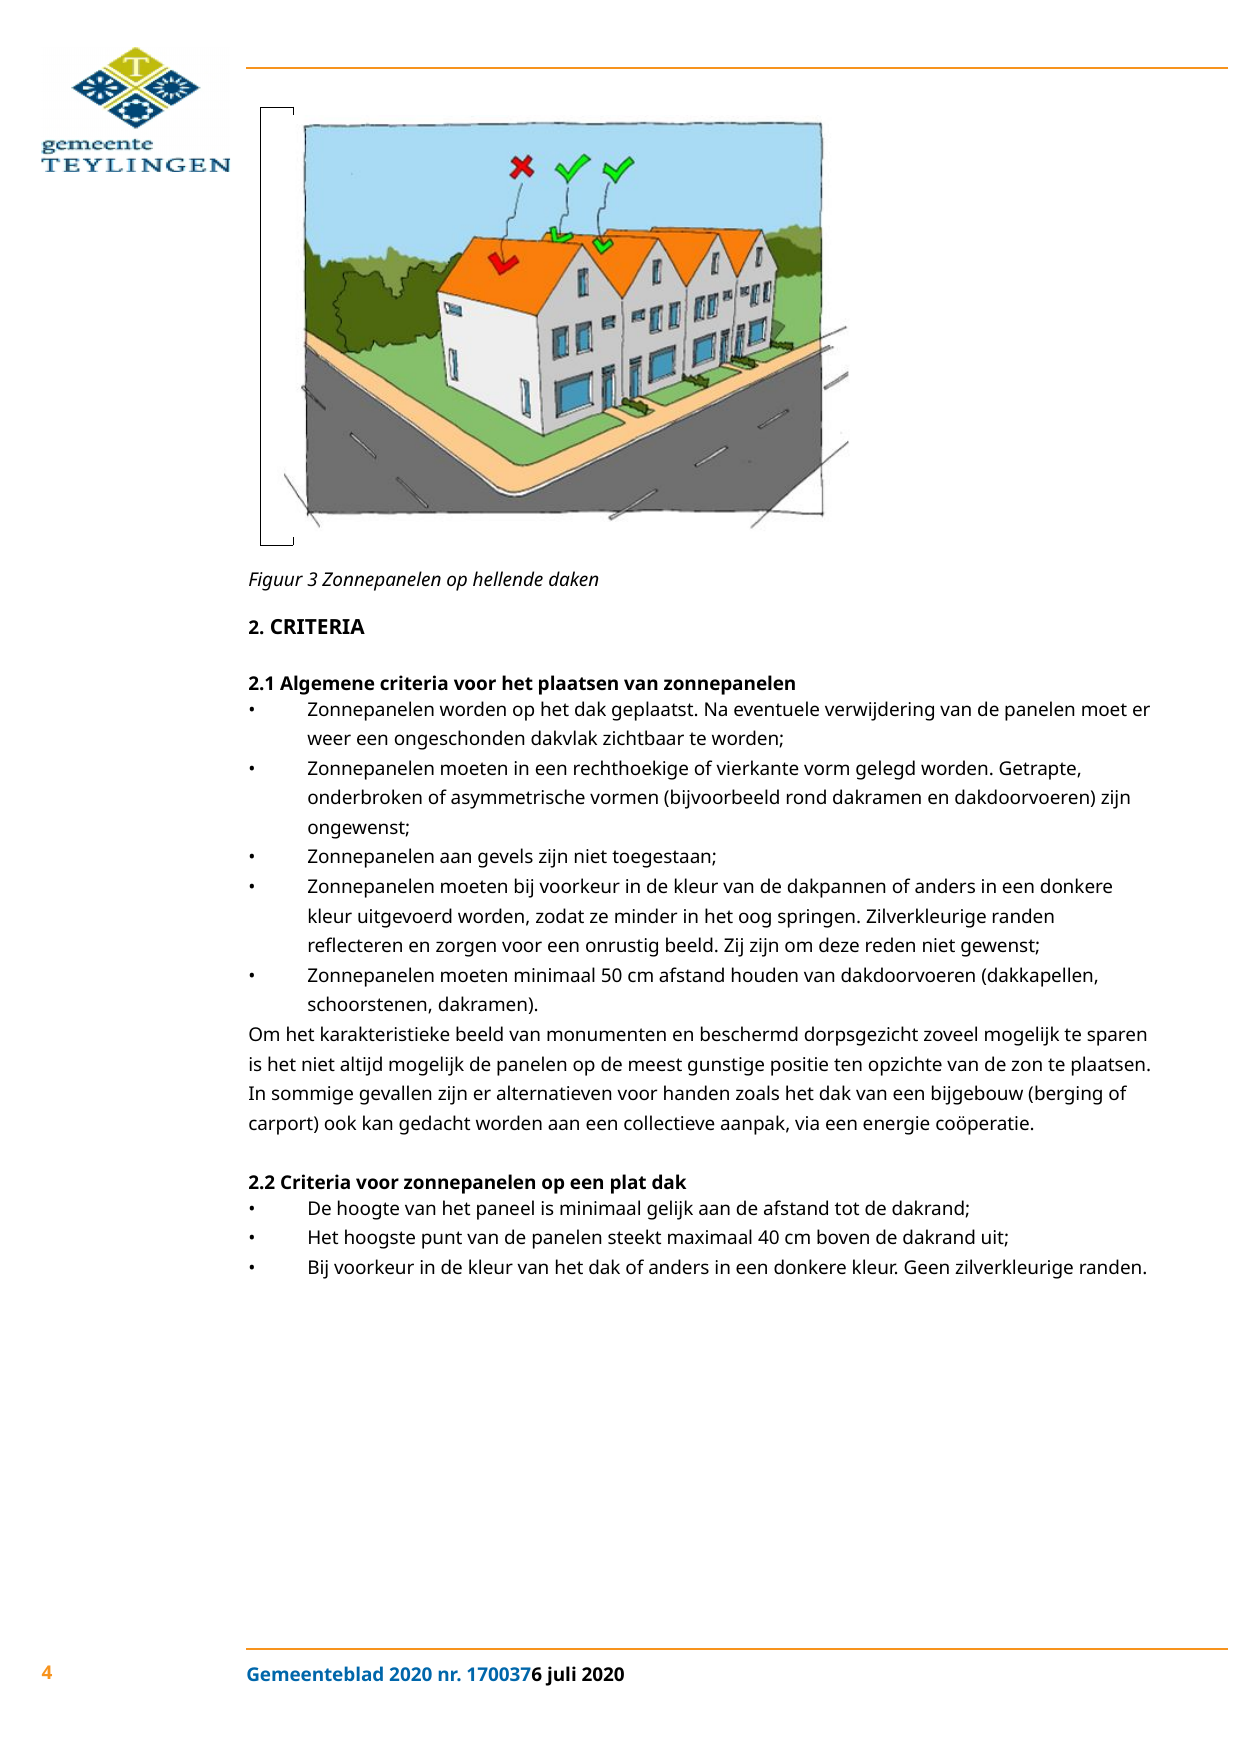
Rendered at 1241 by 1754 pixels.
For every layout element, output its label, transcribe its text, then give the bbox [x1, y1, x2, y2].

list Zonnepanelen moeten minimaal 50 cm afstand houden van dakdoorvoeren (dakkapellen, schoorstenen, dakramen). [248, 962, 1152, 1017]
list Het hoogste punt van de panelen steekt maximaal 40 cm boven de dakrand uit; [248, 1224, 1152, 1250]
list Zonnepanelen moeten bij voorkeur in de kleur van de dakpannen of anders in een donkere kleur uitgevoerd worden, zodat ze minder in het oog springen. Zilverkleurige randen reflecteren en zorgen voor een onrustig beeld. Zij zijn om deze reden niet gewenst; [248, 873, 1152, 958]
text 2. CRITERIA [248, 612, 1152, 641]
text 2.1 Algemene criteria voor het plaatsen van zonnepanelen [248, 670, 1152, 696]
text 2.2 Criteria voor zonnepanelen op een plat dak [248, 1169, 1152, 1195]
list Bij voorkeur in de kleur van het dak of anders in een donkere kleur. Geen zilverkleurige randen. [248, 1254, 1152, 1280]
picture [268, 115, 860, 537]
list Zonnepanelen moeten in een rechthoekige of vierkante vorm gelegd worden. Getrapte, onderbroken of asymmetrische vormen (bijvoorbeeld rond dakramen en dakdoorvoeren) zijn ongewenst; [248, 755, 1152, 840]
text Om het karakteristieke beeld van monumenten en beschermd dorpsgezicht zoveel mogelijk te sparen is het niet altijd mogelijk de panelen op de meest gunstige positie ten opzichte van de zon te plaatsen. In sommige gevallen zijn er alternatieven voor handen zoals het dak van een bijgebouw (berging of carport) ook kan gedacht worden aan een collectieve aanpak, via een energie coöperatie. [248, 1021, 1152, 1136]
list Zonnepanelen worden op het dak geplaatst. Na eventuele verwijdering van de panelen moet er weer een ongeschonden dakvlak zichtbaar te worden; [248, 696, 1152, 751]
list De hoogte van het paneel is minimaal gelijk aan de afstand tot de dakrand; [248, 1195, 1152, 1221]
picture [41, 47, 231, 172]
text Figuur 3 Zonnepanelen op hellende daken [248, 566, 1152, 592]
list Zonnepanelen aan gevels zijn niet toegestaan; [248, 844, 1152, 869]
